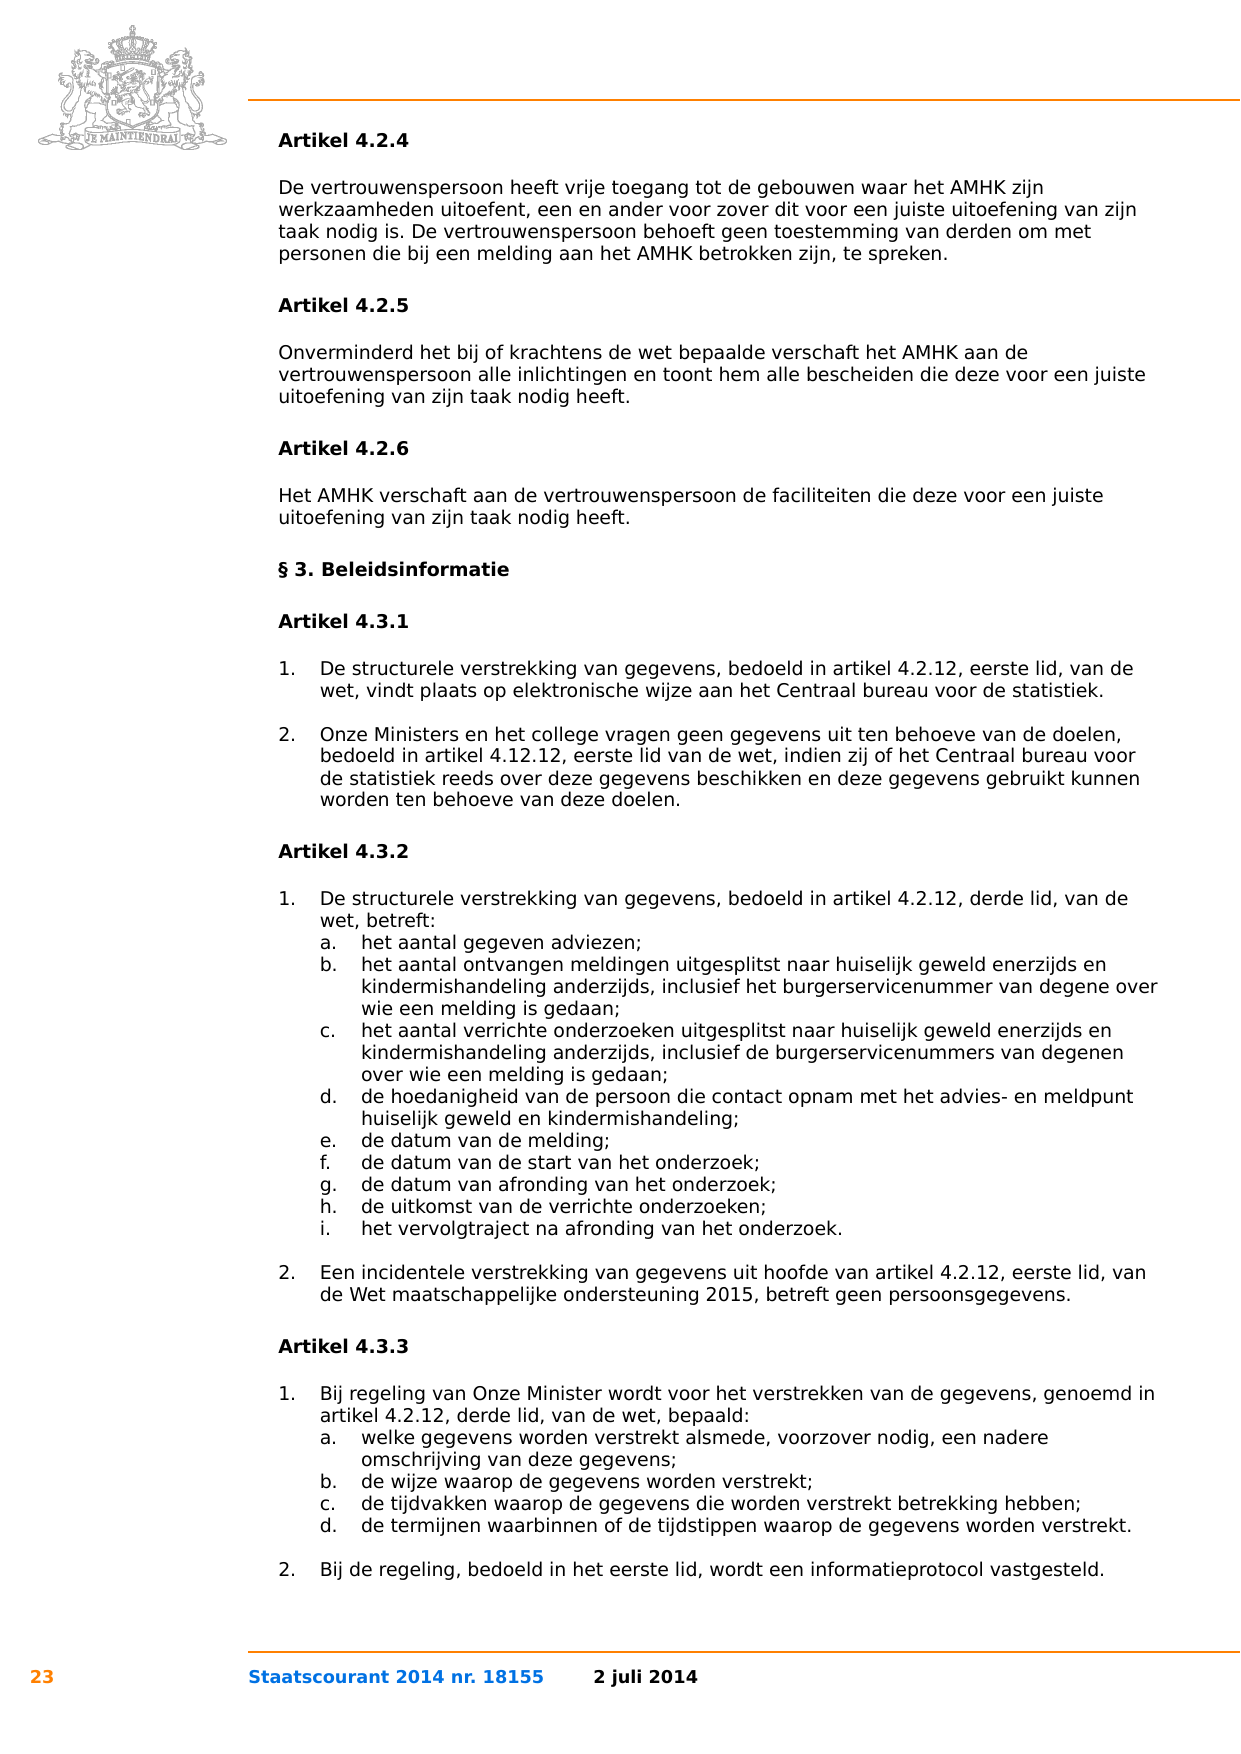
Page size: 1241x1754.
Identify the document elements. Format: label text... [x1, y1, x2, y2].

subtitle Artikel 4.3.2 [278, 841, 1163, 863]
text a. welke gegevens worden verstrekt alsmede, voorzover nodig, een nadere omschrijving van deze gegevens; [319, 1427, 1163, 1471]
subtitle Artikel 4.2.4 [278, 130, 1163, 152]
text 2. Onze Ministers en het college vragen geen gegevens uit ten behoeve van de doelen, bedoeld in artikel 4.12.12, eerste lid van de wet, indien zij of het Centraal bureau voor de statistiek reeds over deze gegevens beschikken en deze gegevens gebruikt kunnen worden ten behoeve van deze doelen. [278, 723, 1163, 811]
text a. het aantal gegeven adviezen; [319, 932, 1163, 954]
text 1. De structurele verstrekking van gegevens, bedoeld in artikel 4.2.12, eerste lid, van de wet, vindt plaats op elektronische wijze aan het Centraal bureau voor de statistiek. [278, 658, 1163, 702]
subtitle Artikel 4.2.5 [278, 295, 1163, 317]
text b. de wijze waarop de gegevens worden verstrekt; [319, 1471, 1163, 1493]
text d. de hoedanigheid van de persoon die contact opnam met het advies- en meldpunt huiselijk geweld en kindermishandeling; [319, 1086, 1163, 1130]
subtitle Artikel 4.3.3 [278, 1336, 1163, 1358]
text f. de datum van de start van het onderzoek; [319, 1152, 1163, 1174]
text De vertrouwenspersoon heeft vrije toegang tot de gebouwen waar het AMHK zijn werkzaamheden uitoefent, een en ander voor zover dit voor een juiste uitoefening van zijn taak nodig is. De vertrouwenspersoon behoeft geen toestemming van derden om met personen die bij een melding aan het AMHK betrokken zijn, te spreken. [278, 177, 1163, 265]
text e. de datum van de melding; [319, 1130, 1163, 1152]
text Onverminderd het bij of krachtens de wet bepaalde verschaft het AMHK aan de vertrouwenspersoon alle inlichtingen en toont hem alle bescheiden die deze voor een juiste uitoefening van zijn taak nodig heeft. [278, 342, 1163, 408]
text c. het aantal verrichte onderzoeken uitgesplitst naar huiselijk geweld enerzijds en kindermishandeling anderzijds, inclusief de burgerservicenummers van degenen over wie een melding is gedaan; [319, 1020, 1163, 1086]
text g. de datum van afronding van het onderzoek; [319, 1174, 1163, 1196]
text Het AMHK verschaft aan de vertrouwenspersoon de faciliteiten die deze voor een juiste uitoefening van zijn taak nodig heeft. [278, 485, 1163, 529]
text d. de termijnen waarbinnen of de tijdstippen waarop de gegevens worden verstrekt. [319, 1515, 1163, 1537]
text i. het vervolgtraject na afronding van het onderzoek. [319, 1218, 1163, 1240]
text b. het aantal ontvangen meldingen uitgesplitst naar huiselijk geweld enerzijds en kindermishandeling anderzijds, inclusief het burgerservicenummer van degene over wie een melding is gedaan; [319, 954, 1163, 1020]
text c. de tijdvakken waarop de gegevens die worden verstrekt betrekking hebben; [319, 1493, 1163, 1515]
text h. de uitkomst van de verrichte onderzoeken; [319, 1196, 1163, 1218]
picture [38, 25, 227, 150]
text 1. De structurele verstrekking van gegevens, bedoeld in artikel 4.2.12, derde lid, van de wet, betreft: [278, 888, 1163, 932]
subtitle § 3. Beleidsinformatie [278, 559, 1163, 581]
subtitle Artikel 4.3.1 [278, 611, 1163, 633]
text 1. Bij regeling van Onze Minister wordt voor het verstrekken van de gegevens, genoemd in artikel 4.2.12, derde lid, van de wet, bepaald: [278, 1383, 1163, 1427]
text 2. Bij de regeling, bedoeld in het eerste lid, wordt een informatieprotocol vastgesteld. [278, 1558, 1163, 1581]
subtitle Artikel 4.2.6 [278, 438, 1163, 460]
text 2. Een incidentele verstrekking van gegevens uit hoofde van artikel 4.2.12, eerste lid, van de Wet maatschappelijke ondersteuning 2015, betreft geen persoonsgegevens. [278, 1262, 1163, 1306]
